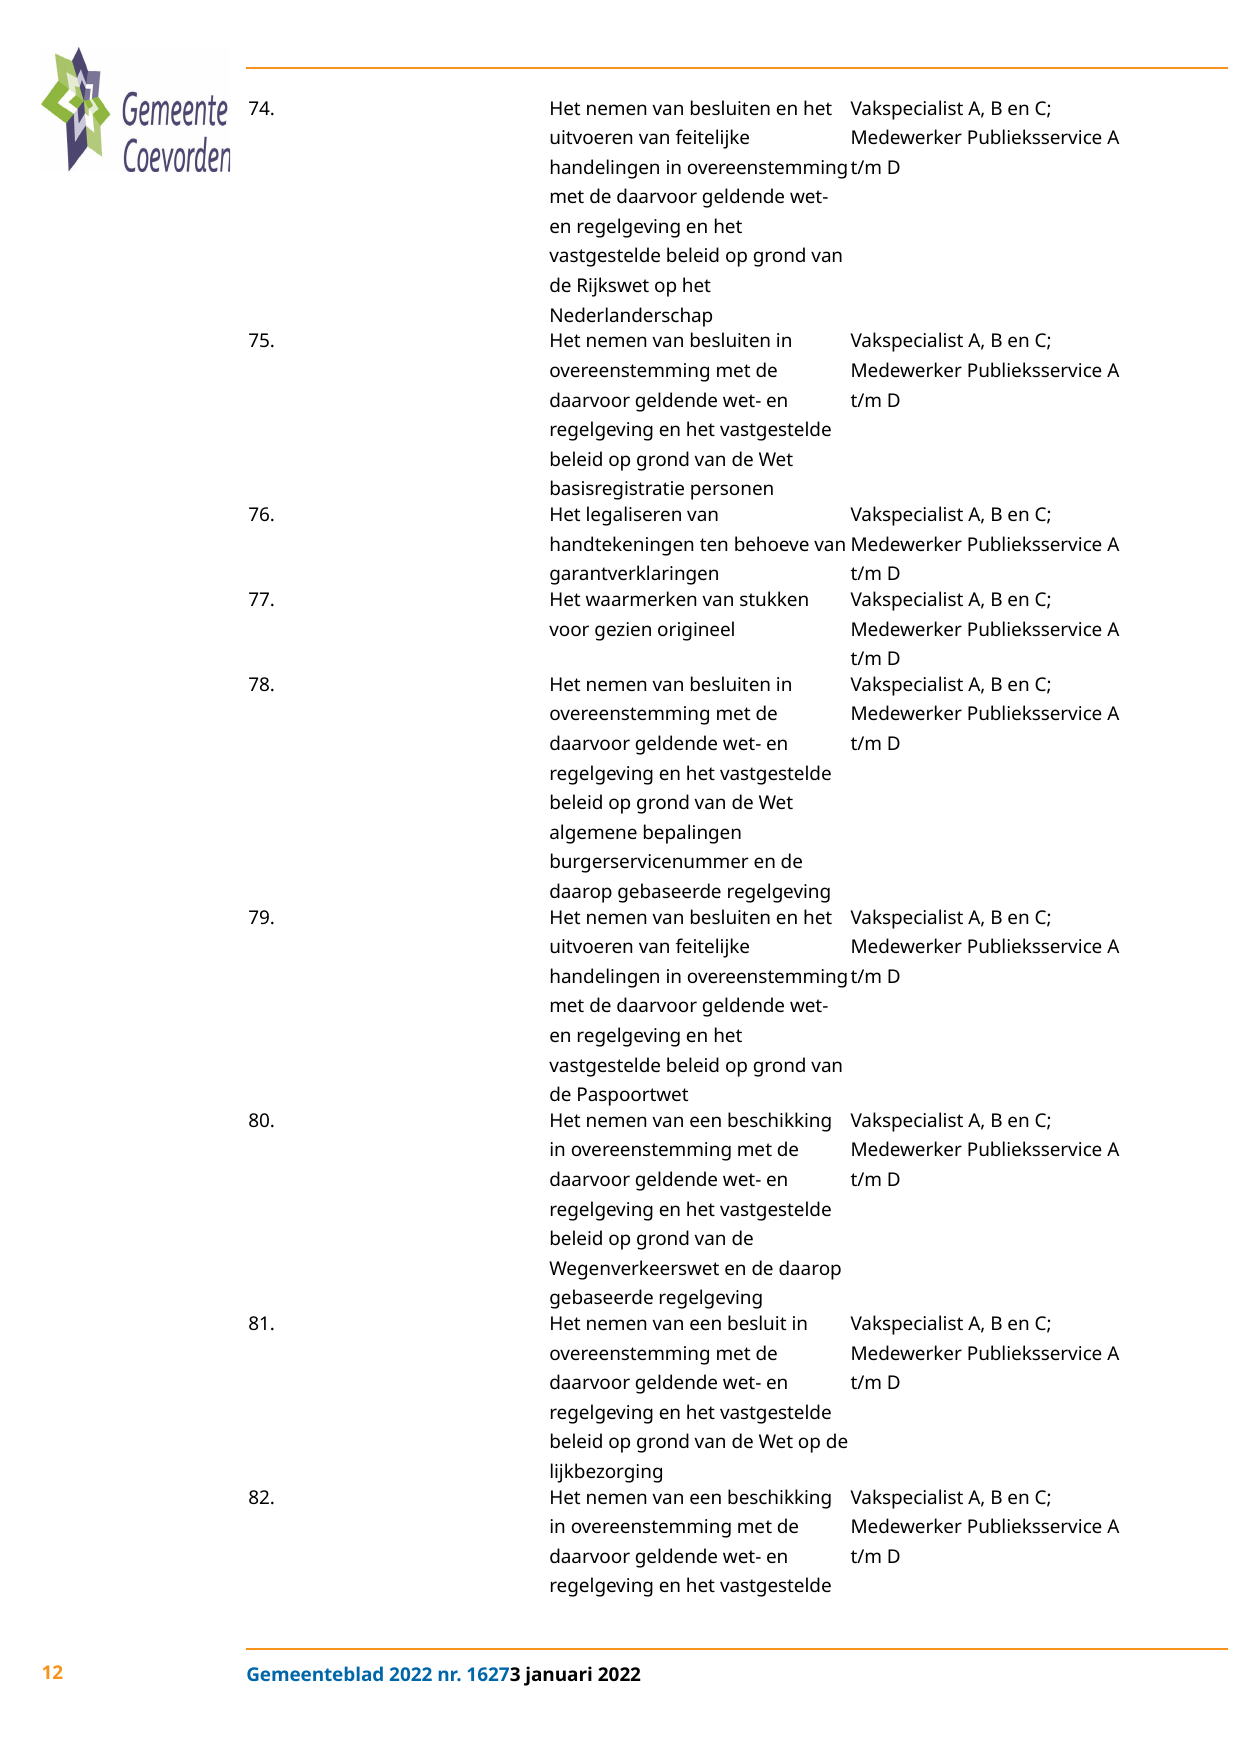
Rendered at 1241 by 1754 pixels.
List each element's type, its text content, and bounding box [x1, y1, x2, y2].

table_cell Het nemen van besluiten en het uitvoeren van feitelijke handelingen in overeenstemming met de daarvoor geldende wet- en regelgeving en het vastgestelde beleid op grond van de Paspoortwet [549, 904, 850, 1107]
table_cell Vakspecialist A, B en C; Medewerker Publieksservice A t/m D [850, 1484, 1152, 1598]
table_cell Vakspecialist A, B en C; Medewerker Publieksservice A t/m D [850, 586, 1152, 671]
table_cell Het nemen van een beschikking in overeenstemming met de daarvoor geldende wet- en regelgeving en het vastgestelde beleid op grond van de Wegenverkeerswet en de daarop gebaseerde regelgeving [549, 1107, 850, 1310]
table_cell Vakspecialist A, B en C; Medewerker Publieksservice A t/m D [850, 671, 1152, 904]
table_cell Het nemen van besluiten in overeenstemming met de daarvoor geldende wet- en regelgeving en het vastgestelde beleid op grond van de Wet algemene bepalingen burgerservicenummer en de daarop gebaseerde regelgeving [549, 671, 850, 904]
table_cell 74. [248, 95, 549, 328]
table_cell Vakspecialist A, B en C; Medewerker Publieksservice A t/m D [850, 1310, 1152, 1484]
table_cell Het nemen van besluiten en het uitvoeren van feitelijke handelingen in overeenstemming met de daarvoor geldende wet- en regelgeving en het vastgestelde beleid op grond van de Rijkswet op het Nederlanderschap [549, 95, 850, 328]
table_cell Het nemen van een beschikking in overeenstemming met de daarvoor geldende wet- en regelgeving en het vastgestelde [549, 1484, 850, 1598]
table_cell 75. [248, 328, 549, 501]
table_cell Vakspecialist A, B en C; Medewerker Publieksservice A t/m D [850, 904, 1152, 1107]
table_cell Het waarmerken van stukken voor gezien origineel [549, 586, 850, 671]
table_cell 79. [248, 904, 549, 1107]
table_cell 77. [248, 586, 549, 671]
table_cell Vakspecialist A, B en C; Medewerker Publieksservice A t/m D [850, 501, 1152, 586]
picture [41, 47, 231, 172]
table_cell Vakspecialist A, B en C; Medewerker Publieksservice A t/m D [850, 328, 1152, 501]
table_cell 82. [248, 1484, 549, 1598]
table_cell Het nemen van een besluit in overeenstemming met de daarvoor geldende wet- en regelgeving en het vastgestelde beleid op grond van de Wet op de lijkbezorging [549, 1310, 850, 1484]
table_cell 81. [248, 1310, 549, 1484]
table_cell 76. [248, 501, 549, 586]
table_cell Het nemen van besluiten in overeenstemming met de daarvoor geldende wet- en regelgeving en het vastgestelde beleid op grond van de Wet basisregistratie personen [549, 328, 850, 501]
table_cell Vakspecialist A, B en C; Medewerker Publieksservice A t/m D [850, 1107, 1152, 1310]
table_cell 78. [248, 671, 549, 904]
table_cell Het legaliseren van handtekeningen ten behoeve van garantverklaringen [549, 501, 850, 586]
table_cell Vakspecialist A, B en C; Medewerker Publieksservice A t/m D [850, 95, 1152, 328]
table_cell 80. [248, 1107, 549, 1310]
